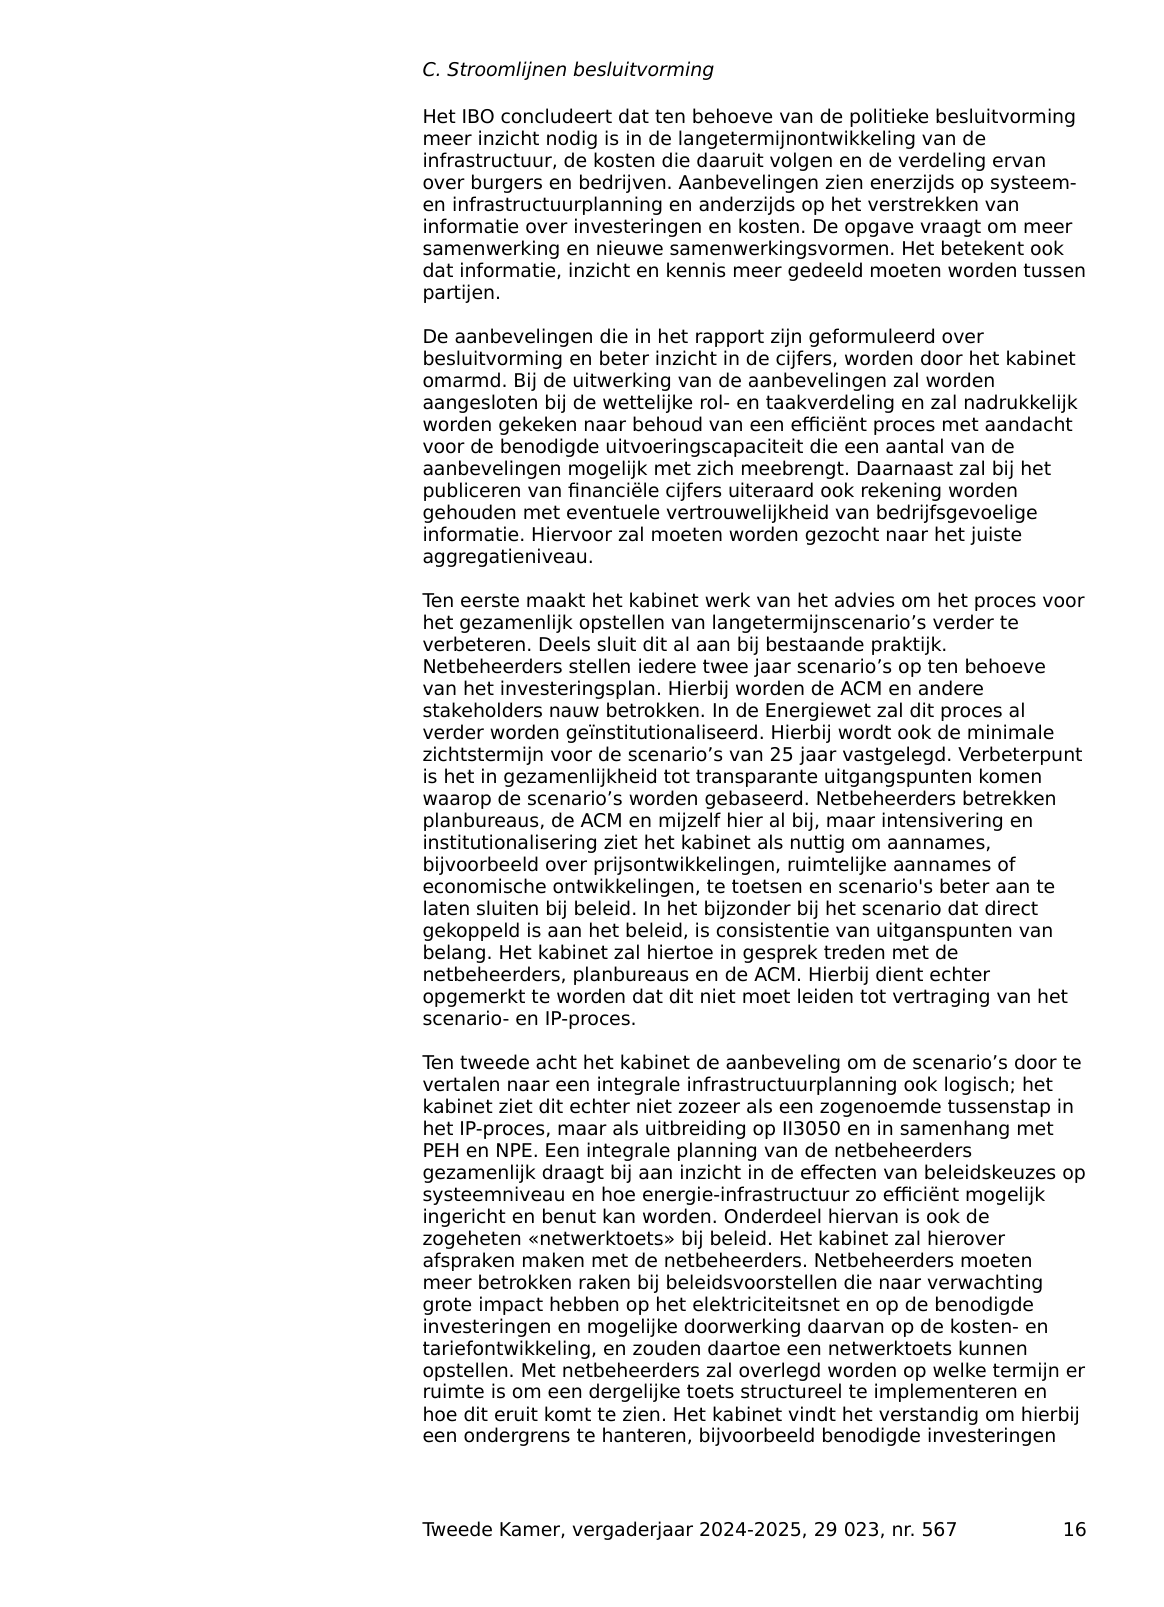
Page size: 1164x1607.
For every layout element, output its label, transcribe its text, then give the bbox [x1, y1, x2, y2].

text Ten tweede acht het kabinet de aanbeveling om de scenario’s door te vertalen naar een integrale infrastructuurplanning ook logisch; het kabinet ziet dit echter niet zozeer als een zogenoemde tussenstap in het IP-proces, maar als uitbreiding op II3050 en in samenhang met PEH en NPE. Een integrale planning van de netbeheerders gezamenlijk draagt bij aan inzicht in de effecten van beleidskeuzes op systeemniveau en hoe energie-infrastructuur zo efficiënt mogelijk ingericht en benut kan worden. Onderdeel hiervan is ook de zogeheten «netwerktoets» bij beleid. Het kabinet zal hierover afspraken maken met de netbeheerders. Netbeheerders moeten meer betrokken raken bij beleidsvoorstellen die naar verwachting grote impact hebben op het elektriciteitsnet en op de benodigde investeringen en mogelijke doorwerking daarvan op de kosten- en tariefontwikkeling, en zouden daartoe een netwerktoets kunnen opstellen. Met netbeheerders zal overlegd worden op welke termijn er ruimte is om een dergelijke toets structureel te implementeren en hoe dit eruit komt te zien. Het kabinet vindt het verstandig om hierbij een ondergrens te hanteren, bijvoorbeeld benodigde investeringen [422, 1052, 1087, 1447]
subtitle C. Stroomlijnen besluitvorming [422, 59, 1087, 81]
text De aanbevelingen die in het rapport zijn geformuleerd over besluitvorming en beter inzicht in de cijfers, worden door het kabinet omarmd. Bij de uitwerking van de aanbevelingen zal worden aangesloten bij de wettelijke rol- en taakverdeling en zal nadrukkelijk worden gekeken naar behoud van een efficiënt proces met aandacht voor de benodigde uitvoeringscapaciteit die een aantal van de aanbevelingen mogelijk met zich meebrengt. Daarnaast zal bij het publiceren van financiële cijfers uiteraard ook rekening worden gehouden met eventuele vertrouwelijkheid van bedrijfsgevoelige informatie. Hiervoor zal moeten worden gezocht naar het juiste aggregatieniveau. [422, 326, 1087, 568]
text Het IBO concludeert dat ten behoeve van de politieke besluitvorming meer inzicht nodig is in de langetermijnontwikkeling van de infrastructuur, de kosten die daaruit volgen en de verdeling ervan over burgers en bedrijven. Aanbevelingen zien enerzijds op systeem- en infrastructuurplanning en anderzijds op het verstrekken van informatie over investeringen en kosten. De opgave vraagt om meer samenwerking en nieuwe samenwerkingsvormen. Het betekent ook dat informatie, inzicht en kennis meer gedeeld moeten worden tussen partijen. [422, 106, 1087, 304]
text Ten eerste maakt het kabinet werk van het advies om het proces voor het gezamenlijk opstellen van langetermijnscenario’s verder te verbeteren. Deels sluit dit al aan bij bestaande praktijk. Netbeheerders stellen iedere twee jaar scenario’s op ten behoeve van het investeringsplan. Hierbij worden de ACM en andere stakeholders nauw betrokken. In de Energiewet zal dit proces al verder worden geïnstitutionaliseerd. Hierbij wordt ook de minimale zichtstermijn voor de scenario’s van 25 jaar vastgelegd. Verbeterpunt is het in gezamenlijkheid tot transparante uitgangspunten komen waarop de scenario’s worden gebaseerd. Netbeheerders betrekken planbureaus, de ACM en mijzelf hier al bij, maar intensivering en institutionalisering ziet het kabinet als nuttig om aannames, bijvoorbeeld over prijsontwikkelingen, ruimtelijke aannames of economische ontwikkelingen, te toetsen en scenario's beter aan te laten sluiten bij beleid. In het bijzonder bij het scenario dat direct gekoppeld is aan het beleid, is consistentie van uitganspunten van belang. Het kabinet zal hiertoe in gesprek treden met de netbeheerders, planbureaus en de ACM. Hierbij dient echter opgemerkt te worden dat dit niet moet leiden tot vertraging van het scenario- en IP-proces. [422, 590, 1087, 1029]
